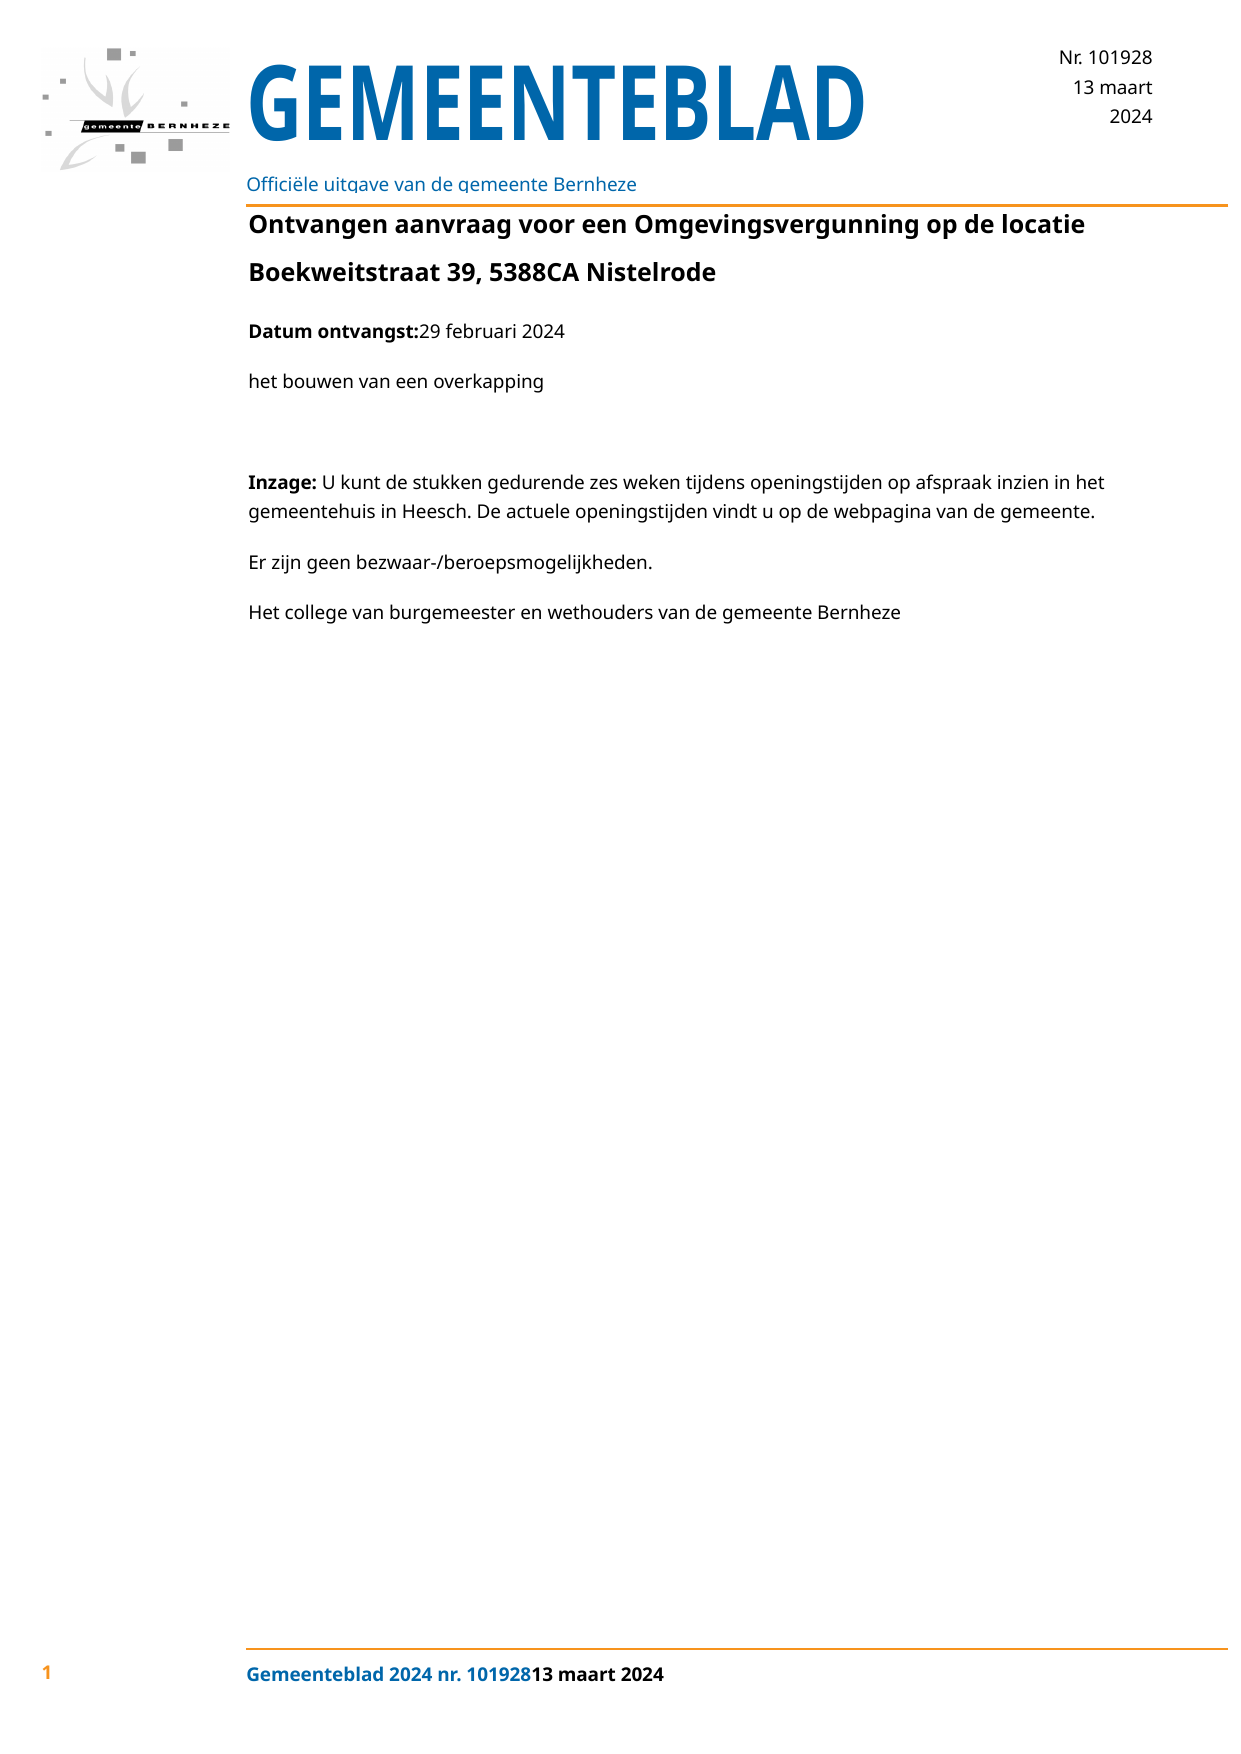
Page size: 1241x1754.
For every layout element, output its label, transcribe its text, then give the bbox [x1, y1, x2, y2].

text Inzage: U kunt de stukken gedurende zes weken tijdens openingstijden op afspraak inzien in het gemeentehuis in Heesch. De actuele openingstijden vindt u op de webpagina van de gemeente. [248, 469, 1152, 524]
text het bouwen van een overkapping [248, 368, 1152, 394]
text Ontvangen aanvraag voor een Omgevingsvergunning op de locatie Boekweitstraat 39, 5388CA Nistelrode [248, 207, 1152, 288]
text Het college van burgemeester en wethouders van de gemeente Bernheze [248, 599, 1152, 625]
text Datum ontvangst:29 februari 2024 [248, 318, 1152, 344]
text Er zijn geen bezwaar-/beroepsmogelijkheden. [248, 549, 1152, 575]
picture [41, 47, 231, 172]
